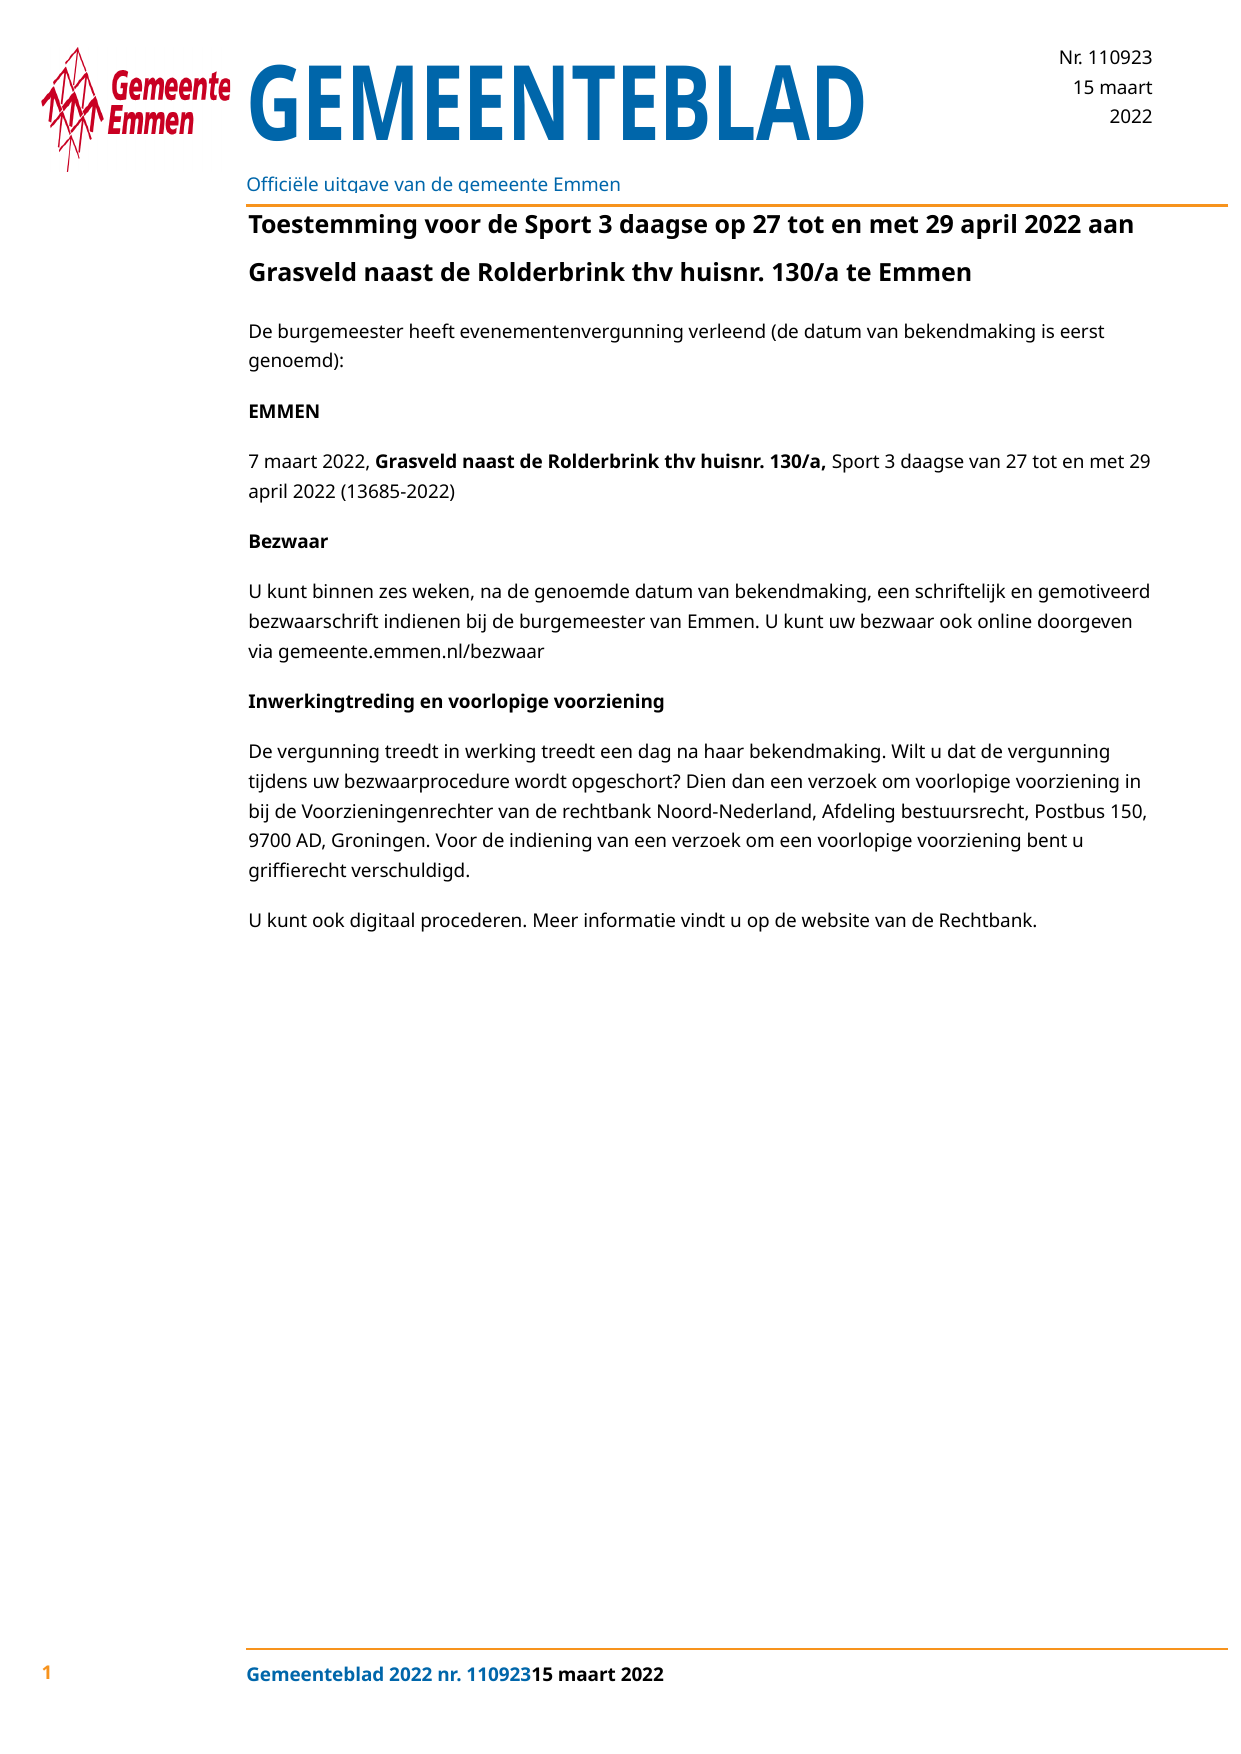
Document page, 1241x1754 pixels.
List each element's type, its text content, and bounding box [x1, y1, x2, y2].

text De vergunning treedt in werking treedt een dag na haar bekendmaking. Wilt u dat de vergunning tijdens uw bezwaarprocedure wordt opgeschort? Dien dan een verzoek om voorlopige voorziening in bij de Voorzieningenrechter van de rechtbank Noord-Nederland, Afdeling bestuursrecht, Postbus 150, 9700 AD, Groningen. Voor de indiening van een verzoek om een voorlopige voorziening bent u griffierecht verschuldigd. [248, 739, 1152, 883]
text U kunt ook digitaal procederen. Meer informatie vindt u op de website van de Rechtbank. [248, 907, 1152, 933]
text U kunt binnen zes weken, na de genoemde datum van bekendmaking, een schriftelijk en gemotiveerd bezwaarschrift indienen bij de burgemeester van Emmen. U kunt uw bezwaar ook online doorgeven via gemeente.emmen.nl/bezwaar [248, 579, 1152, 664]
text Toestemming voor de Sport 3 daagse op 27 tot en met 29 april 2022 aan Grasveld naast de Rolderbrink thv huisnr. 130/a te Emmen [248, 207, 1152, 288]
text Bezwaar [248, 528, 1152, 554]
picture [41, 47, 231, 172]
text De burgemeester heeft evenementenvergunning verleend (de datum van bekendmaking is eerst genoemd): [248, 318, 1152, 373]
text 7 maart 2022, Grasveld naast de Rolderbrink thv huisnr. 130/a, Sport 3 daagse van 27 tot en met 29 april 2022 (13685-2022) [248, 448, 1152, 504]
text Inwerkingtreding en voorlopige voorziening [248, 688, 1152, 714]
text EMMEN [248, 398, 1152, 424]
